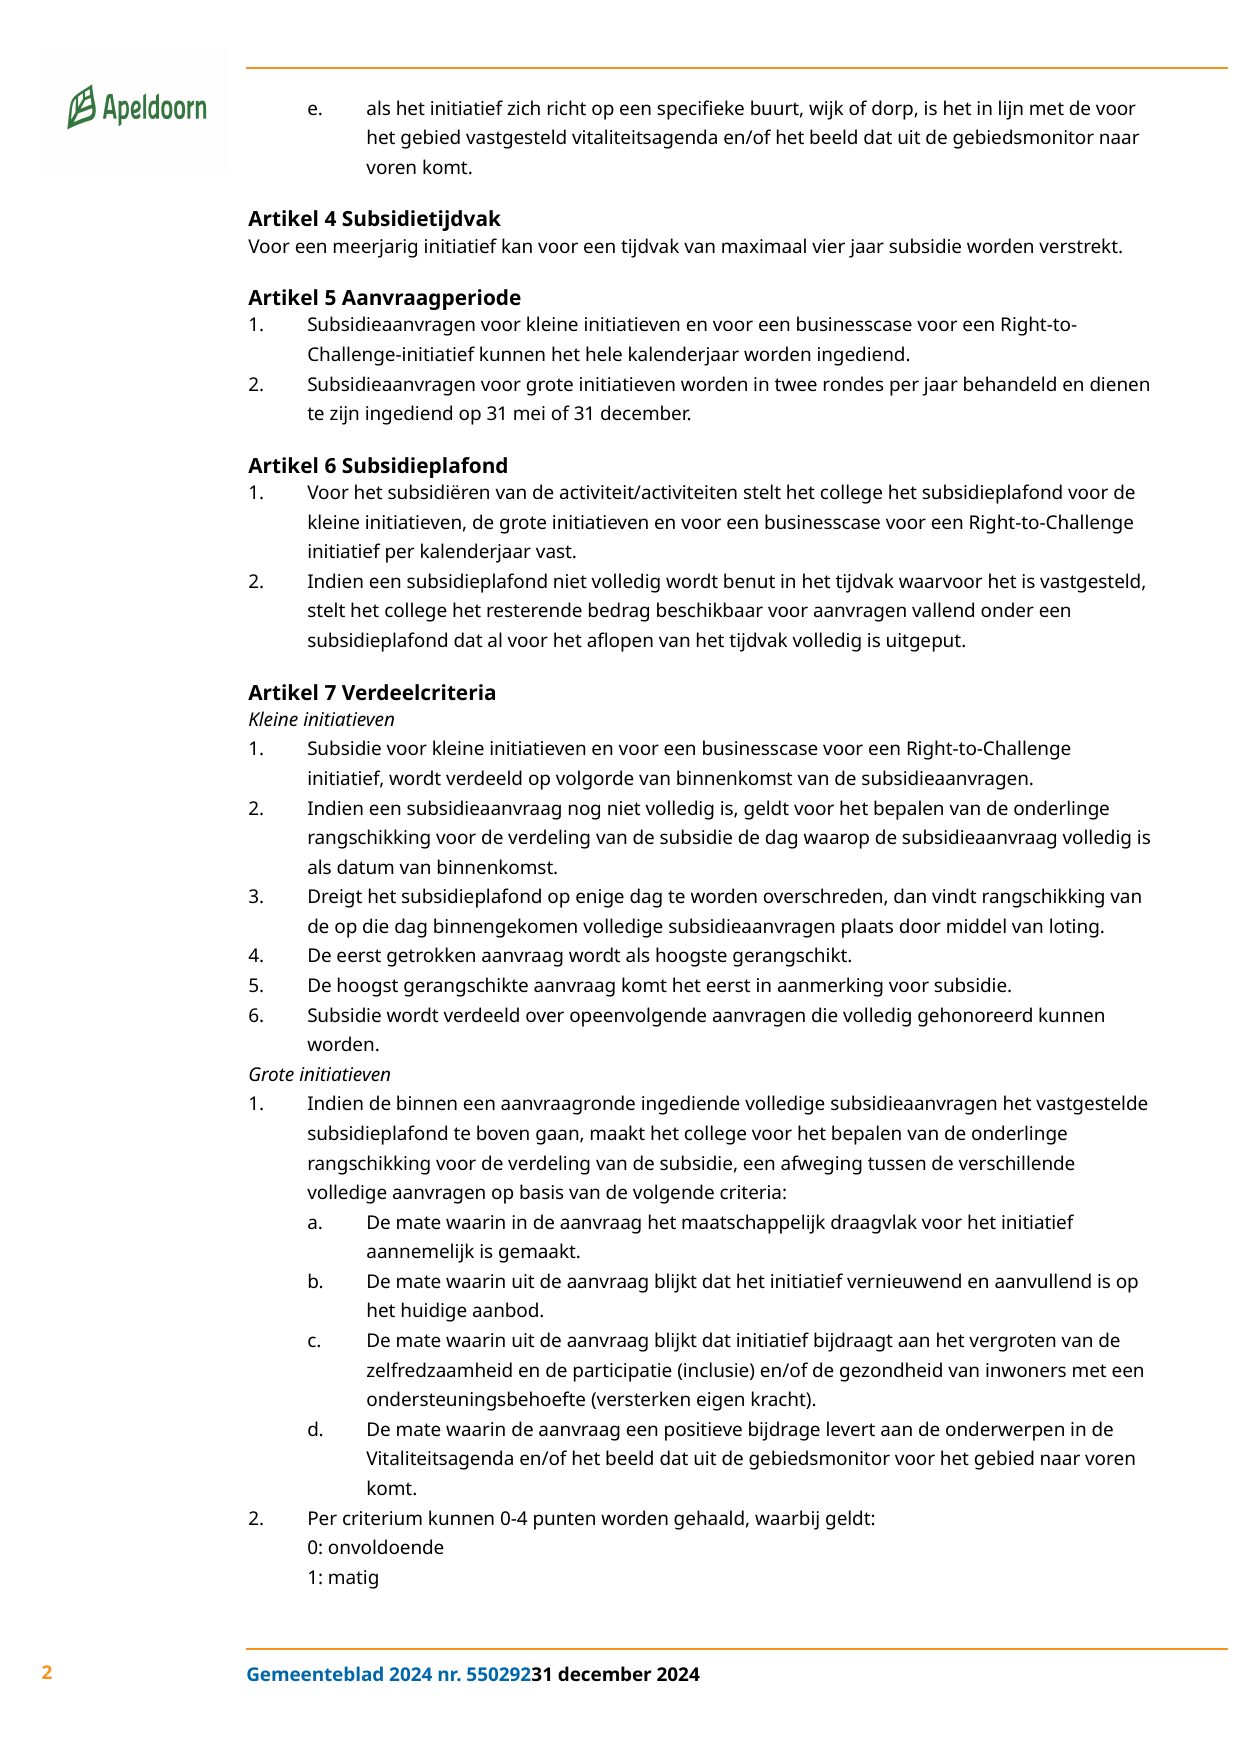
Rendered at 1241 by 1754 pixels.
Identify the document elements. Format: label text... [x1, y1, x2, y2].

list Indien een subsidieplafond niet volledig wordt benut in het tijdvak waarvoor het is vastgesteld, stelt het college het resterende bedrag beschikbaar voor aanvragen vallend onder een subsidieplafond dat al voor het aflopen van het tijdvak volledig is uitgeput. [248, 568, 1152, 653]
list Subsidieaanvragen voor kleine initiatieven en voor een businesscase voor een Right-to-Challenge-initiatief kunnen het hele kalenderjaar worden ingediend. [248, 312, 1152, 367]
list Indien de binnen een aanvraagronde ingediende volledige subsidieaanvragen het vastgestelde subsidieplafond te boven gaan, maakt het college voor het bepalen van de onderlinge rangschikking voor de verdeling van de subsidie, een afweging tussen de verschillende volledige aanvragen op basis van de volgende criteria: [248, 1091, 1152, 1205]
list De mate waarin in de aanvraag het maatschappelijk draagvlak voor het initiatief aannemelijk is gemaakt. [307, 1209, 1152, 1264]
list Indien een subsidieaanvraag nog niet volledig is, geldt voor het bepalen van de onderlinge rangschikking voor de verdeling van de subsidie de dag waarop de subsidieaanvraag volledig is als datum van binnenkomst. [248, 795, 1152, 880]
list De mate waarin de aanvraag een positieve bijdrage levert aan de onderwerpen in de Vitaliteitsagenda en/of het beeld dat uit de gebiedsmonitor voor het gebied naar voren komt. [307, 1416, 1152, 1501]
list De mate waarin uit de aanvraag blijkt dat het initiatief vernieuwend en aanvullend is op het huidige aanbod. [307, 1268, 1152, 1323]
list Dreigt het subsidieplafond op enige dag te worden overschreden, dan vindt rangschikking van de op die dag binnengekomen volledige subsidieaanvragen plaats door middel van loting. [248, 883, 1152, 939]
list Subsidie wordt verdeeld over opeenvolgende aanvragen die volledig gehonoreerd kunnen worden. [248, 1002, 1152, 1057]
list als het initiatief zich richt op een specifieke buurt, wijk of dorp, is het in lijn met de voor het gebied vastgesteld vitaliteitsagenda en/of het beeld dat uit de gebiedsmonitor naar voren komt. [307, 95, 1152, 180]
list Per criterium kunnen 0-4 punten worden gehaald, waarbij geldt: [248, 1505, 1152, 1531]
text Artikel 5 Aanvraagperiode [248, 283, 1152, 312]
text Kleine initiatieven [248, 706, 1152, 732]
text Grote initiatieven [248, 1061, 1152, 1087]
picture [41, 47, 231, 172]
list Subsidie voor kleine initiatieven en voor een businesscase voor een Right-to-Challenge initiatief, wordt verdeeld op volgorde van binnenkomst van de subsidieaanvragen. [248, 736, 1152, 791]
list De hoogst gerangschikte aanvraag komt het eerst in aanmerking voor subsidie. [248, 972, 1152, 998]
list Voor het subsidiëren van de activiteit/activiteiten stelt het college het subsidieplafond voor de kleine initiatieven, de grote initiatieven en voor een businesscase voor een Right-to-Challenge initiatief per kalenderjaar vast. [248, 479, 1152, 564]
list 1: matig [248, 1564, 1152, 1590]
list De eerst getrokken aanvraag wordt als hoogste gerangschikt. [248, 943, 1152, 968]
list 0: onvoldoende [248, 1534, 1152, 1560]
text Artikel 7 Verdeelcriteria [248, 678, 1152, 706]
text Artikel 4 Subsidietijdvak [248, 204, 1152, 233]
text Voor een meerjarig initiatief kan voor een tijdvak van maximaal vier jaar subsidie worden verstrekt. [248, 233, 1152, 258]
list Subsidieaanvragen voor grote initiatieven worden in twee rondes per jaar behandeld en dienen te zijn ingediend op 31 mei of 31 december. [248, 371, 1152, 426]
list De mate waarin uit de aanvraag blijkt dat initiatief bijdraagt aan het vergroten van de zelfredzaamheid en de participatie (inclusie) en/of de gezondheid van inwoners met een ondersteuningsbehoefte (versterken eigen kracht). [307, 1327, 1152, 1412]
text Artikel 6 Subsidieplafond [248, 451, 1152, 479]
